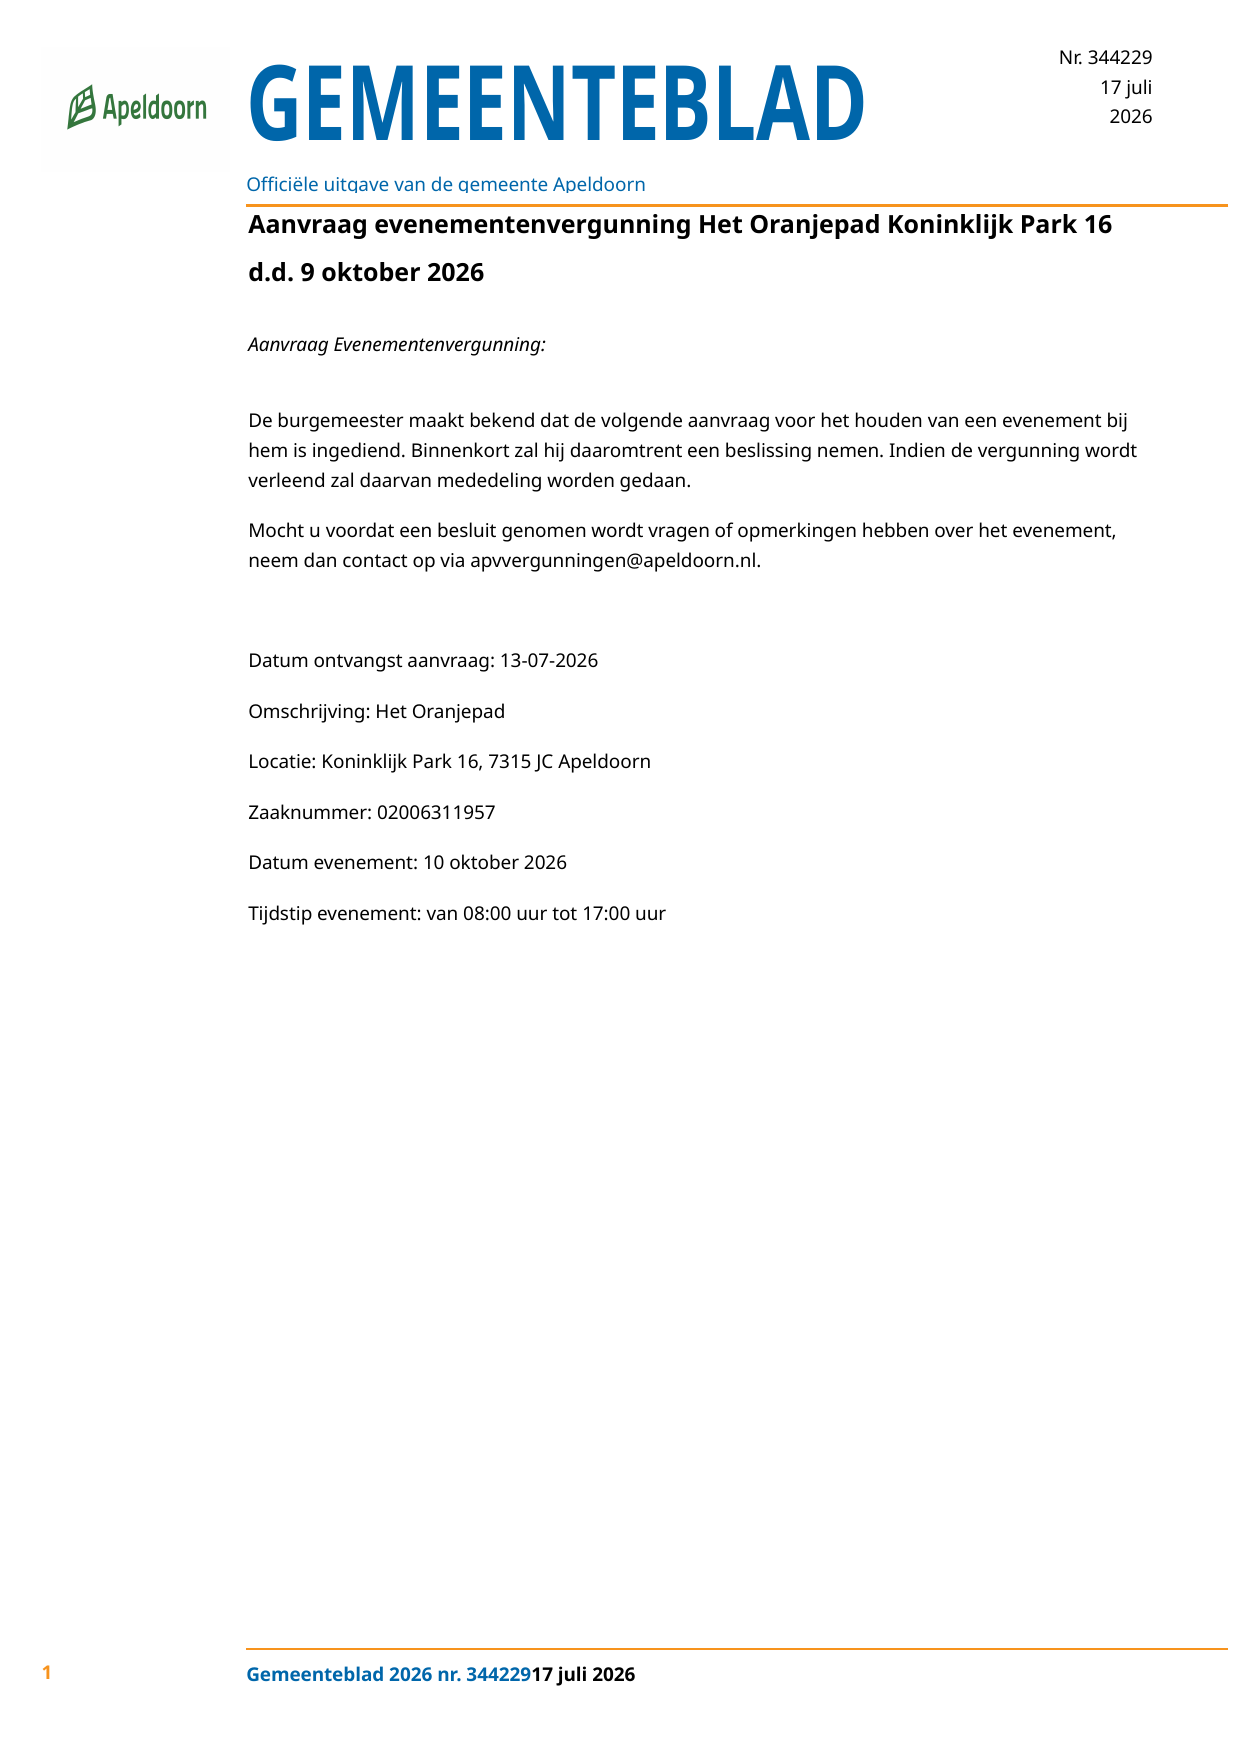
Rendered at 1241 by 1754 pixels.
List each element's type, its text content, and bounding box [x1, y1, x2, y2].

picture [41, 47, 231, 172]
text De burgemeester maakt bekend dat de volgende aanvraag voor het houden van een evenement bij hem is ingediend. Binnenkort zal hij daaromtrent een beslissing nemen. Indien de vergunning wordt verleend zal daarvan mededeling worden gedaan. [248, 408, 1152, 492]
text Aanvraag evenementenvergunning Het Oranjepad Koninklijk Park 16 d.d. 9 oktober 2026 [248, 207, 1152, 288]
text Datum evenement: 10 oktober 2026 [248, 849, 1152, 875]
text Omschrijving: Het Oranjepad [248, 698, 1152, 724]
text Mocht u voordat een besluit genomen wordt vragen of opmerkingen hebben over het evenement, neem dan contact op via apvvergunningen@apeldoorn.nl. [248, 517, 1152, 572]
text Tijdstip evenement: van 08:00 uur tot 17:00 uur [248, 900, 1152, 925]
text Aanvraag Evenementenvergunning: [248, 331, 1152, 357]
text Locatie: Koninklijk Park 16, 7315 JC Apeldoorn [248, 748, 1152, 774]
text Datum ontvangst aanvraag: 13-07-2026 [248, 648, 1152, 673]
text Zaaknummer: 02006311957 [248, 799, 1152, 824]
